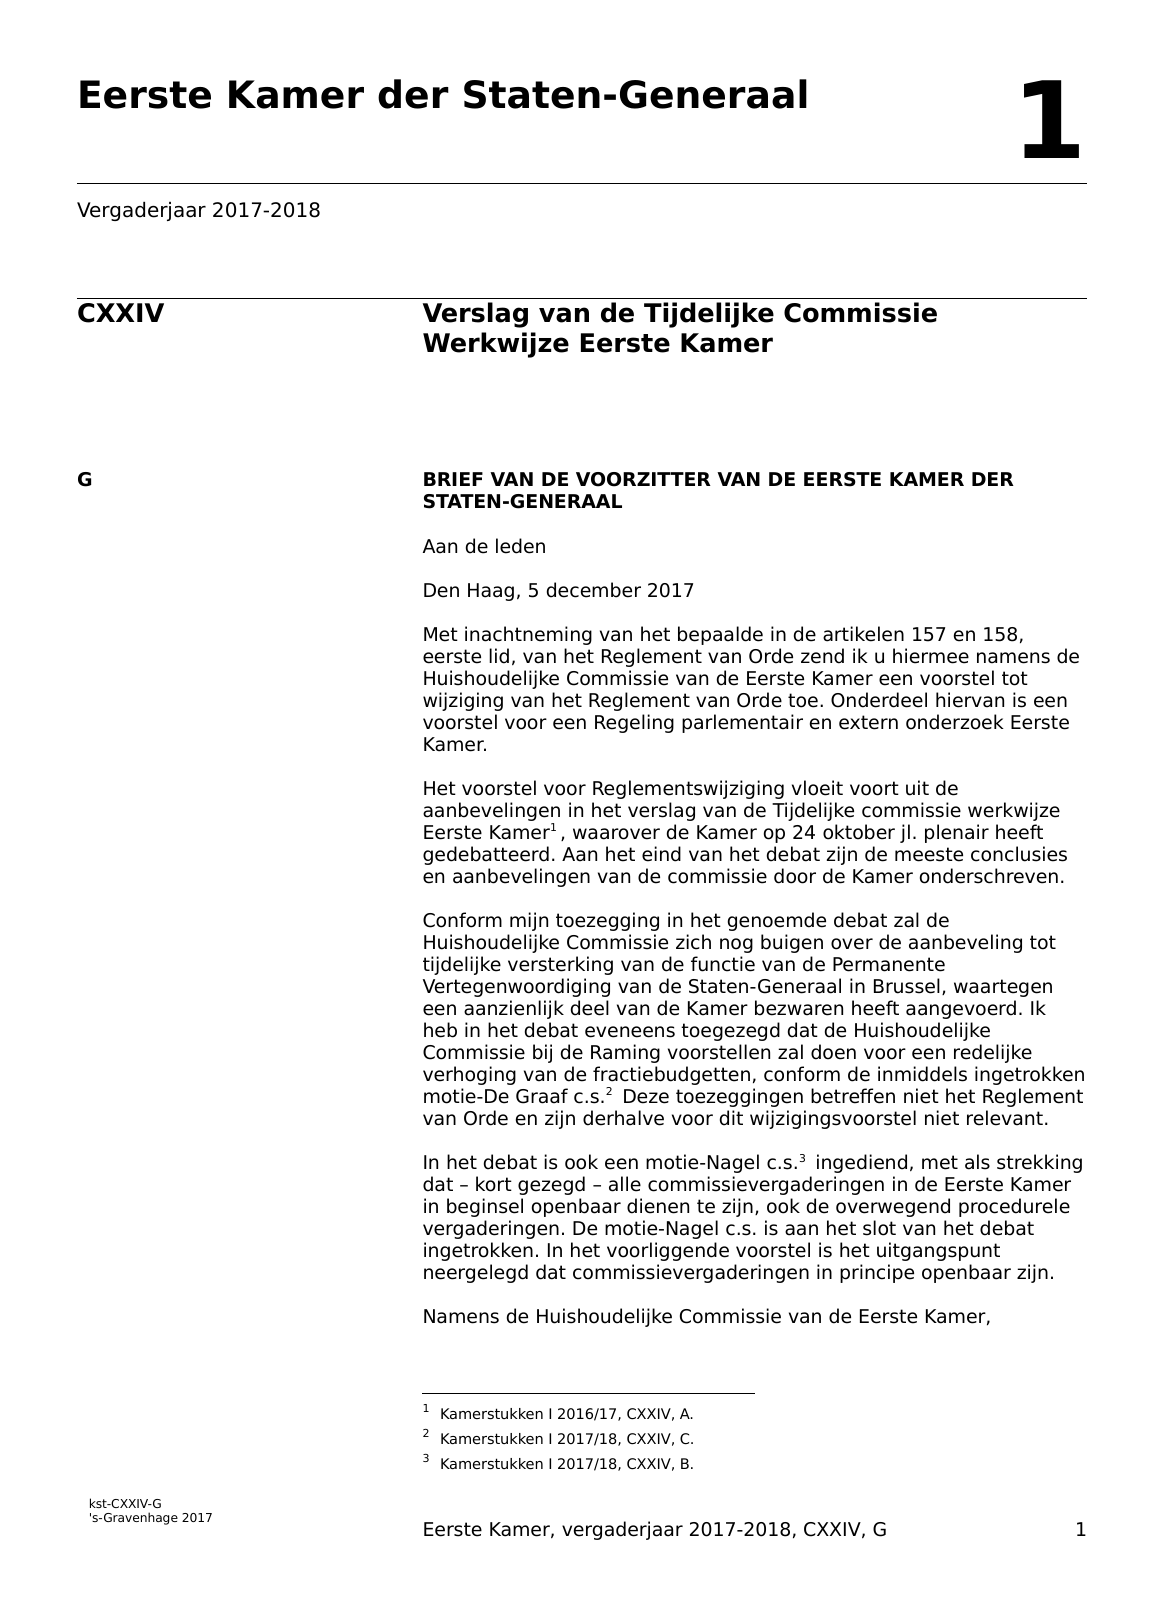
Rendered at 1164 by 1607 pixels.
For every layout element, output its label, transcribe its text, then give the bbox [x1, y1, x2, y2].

text Kamerstukken I 2016/17, CXXIV, A. [422, 1402, 1087, 1424]
text Den Haag, 5 december 2017 [422, 580, 1087, 602]
text Het voorstel voor Reglementswijziging vloeit voort uit de aanbevelingen in het verslag van de Tijdelijke commissie werkwijze Eerste Kamer, waarover de Kamer op 24 oktober jl. plenair heeft gedebatteerd. Aan het eind van het debat zijn de meeste conclusies en aanbevelingen van de commissie door de Kamer onderschreven. [422, 778, 1087, 888]
table_cell Vergaderjaar 2017-2018 [77, 184, 1087, 298]
text kst-CXXIV-G [88, 1497, 323, 1511]
text Kamerstukken I 2017/18, CXXIV, B. [422, 1452, 1087, 1474]
text Kamerstukken I 2017/18, CXXIV, C. [422, 1427, 1087, 1449]
text Conform mijn toezegging in het genoemde debat zal de Huishoudelijke Commissie zich nog buigen over de aanbeveling tot tijdelijke versterking van de functie van de Permanente Vertegenwoordiging van de Staten-Generaal in Brussel, waartegen een aanzienlijk deel van de Kamer bezwaren heeft aangevoerd. Ik heb in het debat eveneens toegezegd dat de Huishoudelijke Commissie bij de Raming voorstellen zal doen voor een redelijke verhoging van de fractiebudgetten, conform de inmiddels ingetrokken motie-De Graaf c.s. Deze toezeggingen betreffen niet het Reglement van Orde en zijn derhalve voor dit wijzigingsvoorstel niet relevant. [422, 910, 1087, 1130]
table_header Eerste Kamer der Staten-Generaal [77, 59, 886, 183]
text Namens de Huishoudelijke Commissie van de Eerste Kamer, [422, 1306, 1087, 1328]
table_header 1 [886, 59, 1087, 183]
text In het debat is ook een motie-Nagel c.s. ingediend, met als strekking dat – kort gezegd – alle commissievergaderingen in de Eerste Kamer in beginsel openbaar dienen te zijn, ook de overwegend procedurele vergaderingen. De motie-Nagel c.s. is aan het slot van het debat ingetrokken. In het voorliggende voorstel is het uitgangspunt neergelegd dat commissievergaderingen in principe openbaar zijn. [422, 1152, 1087, 1284]
text 's-Gravenhage 2017 [88, 1511, 323, 1525]
text Met inachtneming van het bepaalde in de artikelen 157 en 158, eerste lid, van het Reglement van Orde zend ik u hiermee namens de Huishoudelijke Commissie van de Eerste Kamer een voorstel tot wijziging van het Reglement van Orde toe. Onderdeel hiervan is een voorstel voor een Regeling parlementair en extern onderzoek Eerste Kamer. [422, 624, 1087, 756]
text Aan de leden [422, 536, 1087, 557]
subtitle G BRIEF VAN DE VOORZITTER VAN DE EERSTE KAMER DER STATEN-GENERAAL [77, 469, 1087, 513]
subtitle CXXIV Verslag van de Tijdelijke Commissie Werkwijze Eerste Kamer [77, 299, 1087, 358]
